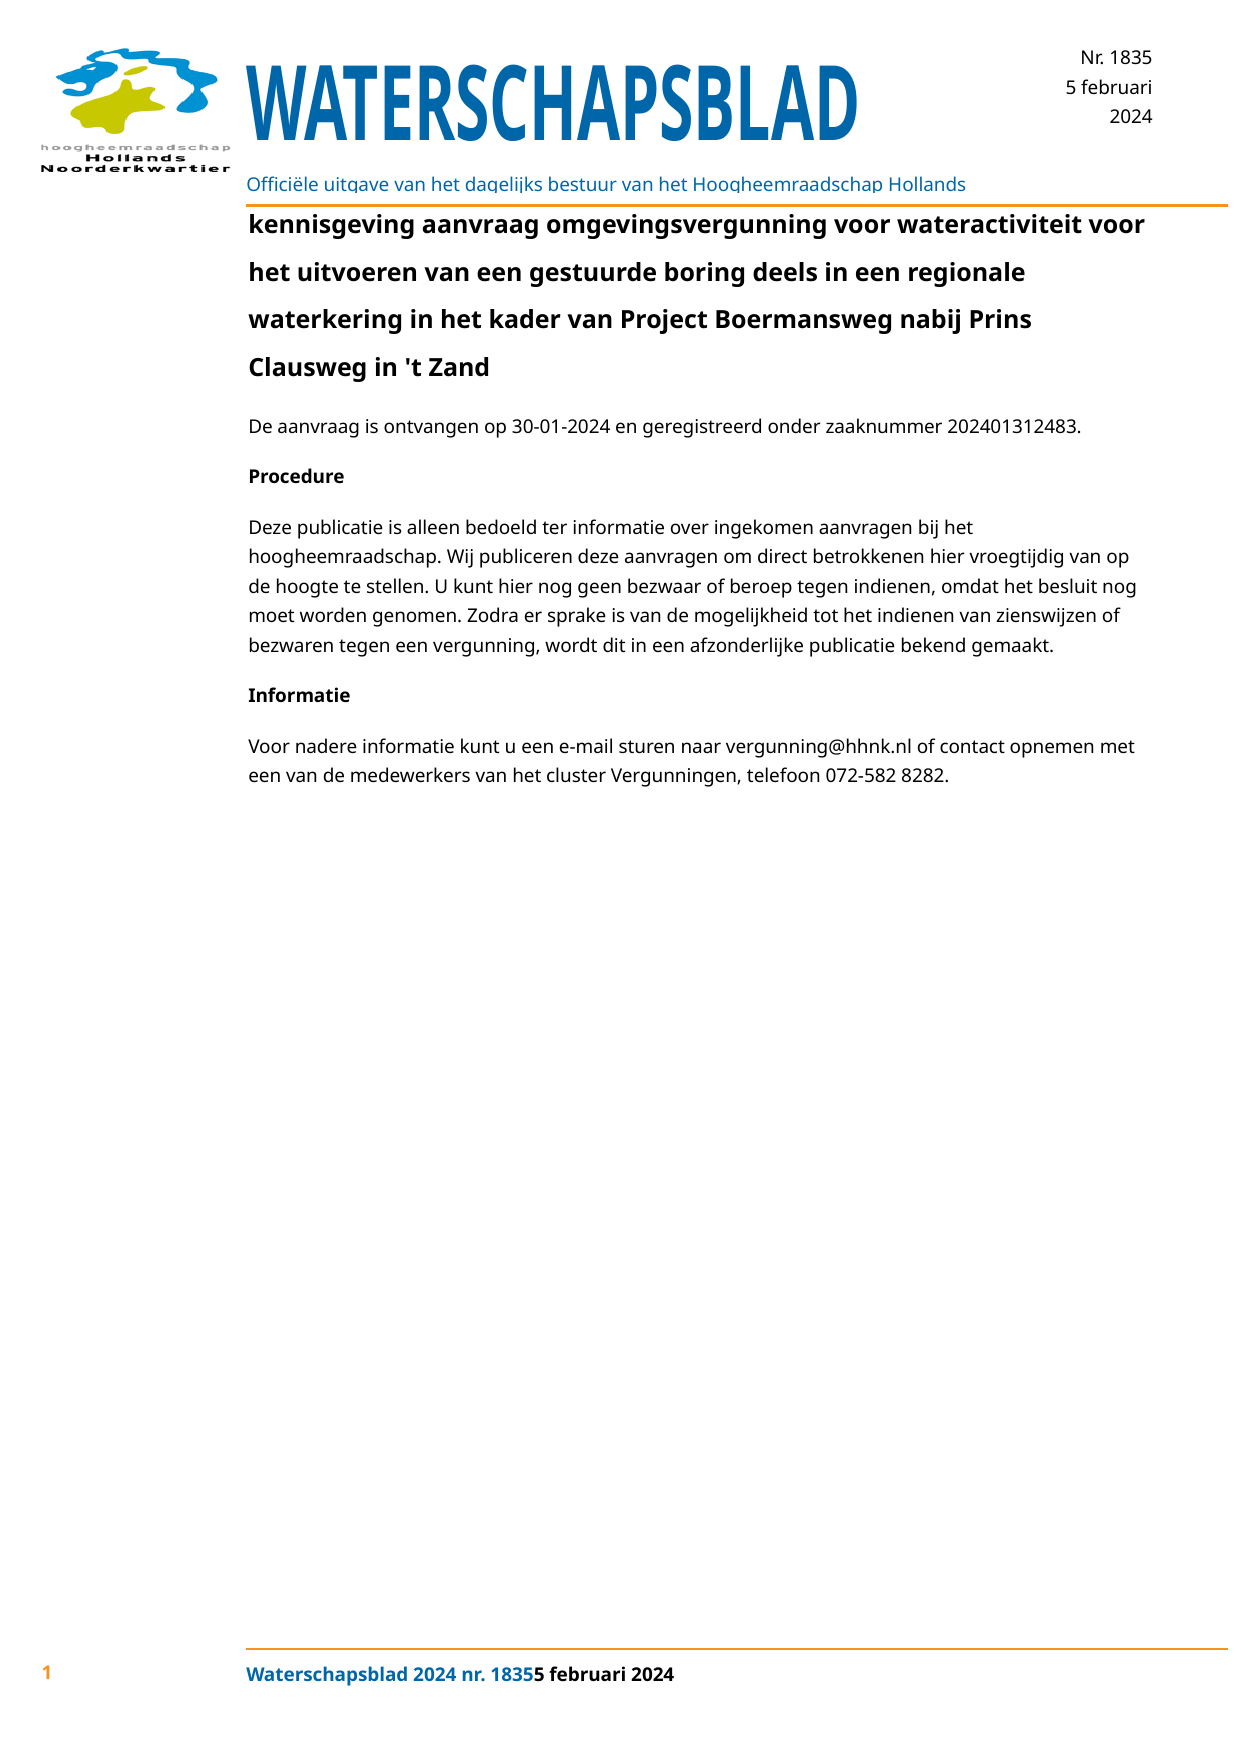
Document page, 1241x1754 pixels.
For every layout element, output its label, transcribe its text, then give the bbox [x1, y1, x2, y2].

text De aanvraag is ontvangen op 30-01-2024 en geregistreerd onder zaaknummer 202401312483. [248, 413, 1152, 439]
picture [41, 47, 231, 172]
text Deze publicatie is alleen bedoeld ter informatie over ingekomen aanvragen bij het hoogheemraadschap. Wij publiceren deze aanvragen om direct betrokkenen hier vroegtijdig van op de hoogte te stellen. U kunt hier nog geen bezwaar of beroep tegen indienen, omdat het besluit nog moet worden genomen. Zodra er sprake is van de mogelijkheid tot het indienen van zienswijzen of bezwaren tegen een vergunning, wordt dit in een afzonderlijke publicatie bekend gemaakt. [248, 514, 1152, 658]
text Voor nadere informatie kunt u een e-mail sturen naar vergunning@hhnk.nl of contact opnemen met een van de medewerkers van het cluster Vergunningen, telefoon 072-582 8282. [248, 733, 1152, 788]
text Procedure [248, 463, 1152, 489]
text Informatie [248, 683, 1152, 708]
text kennisgeving aanvraag omgevingsvergunning voor wateractiviteit voor het uitvoeren van een gestuurde boring deels in een regionale waterkering in het kader van Project Boermansweg nabij Prins Clausweg in 't Zand [248, 207, 1152, 384]
